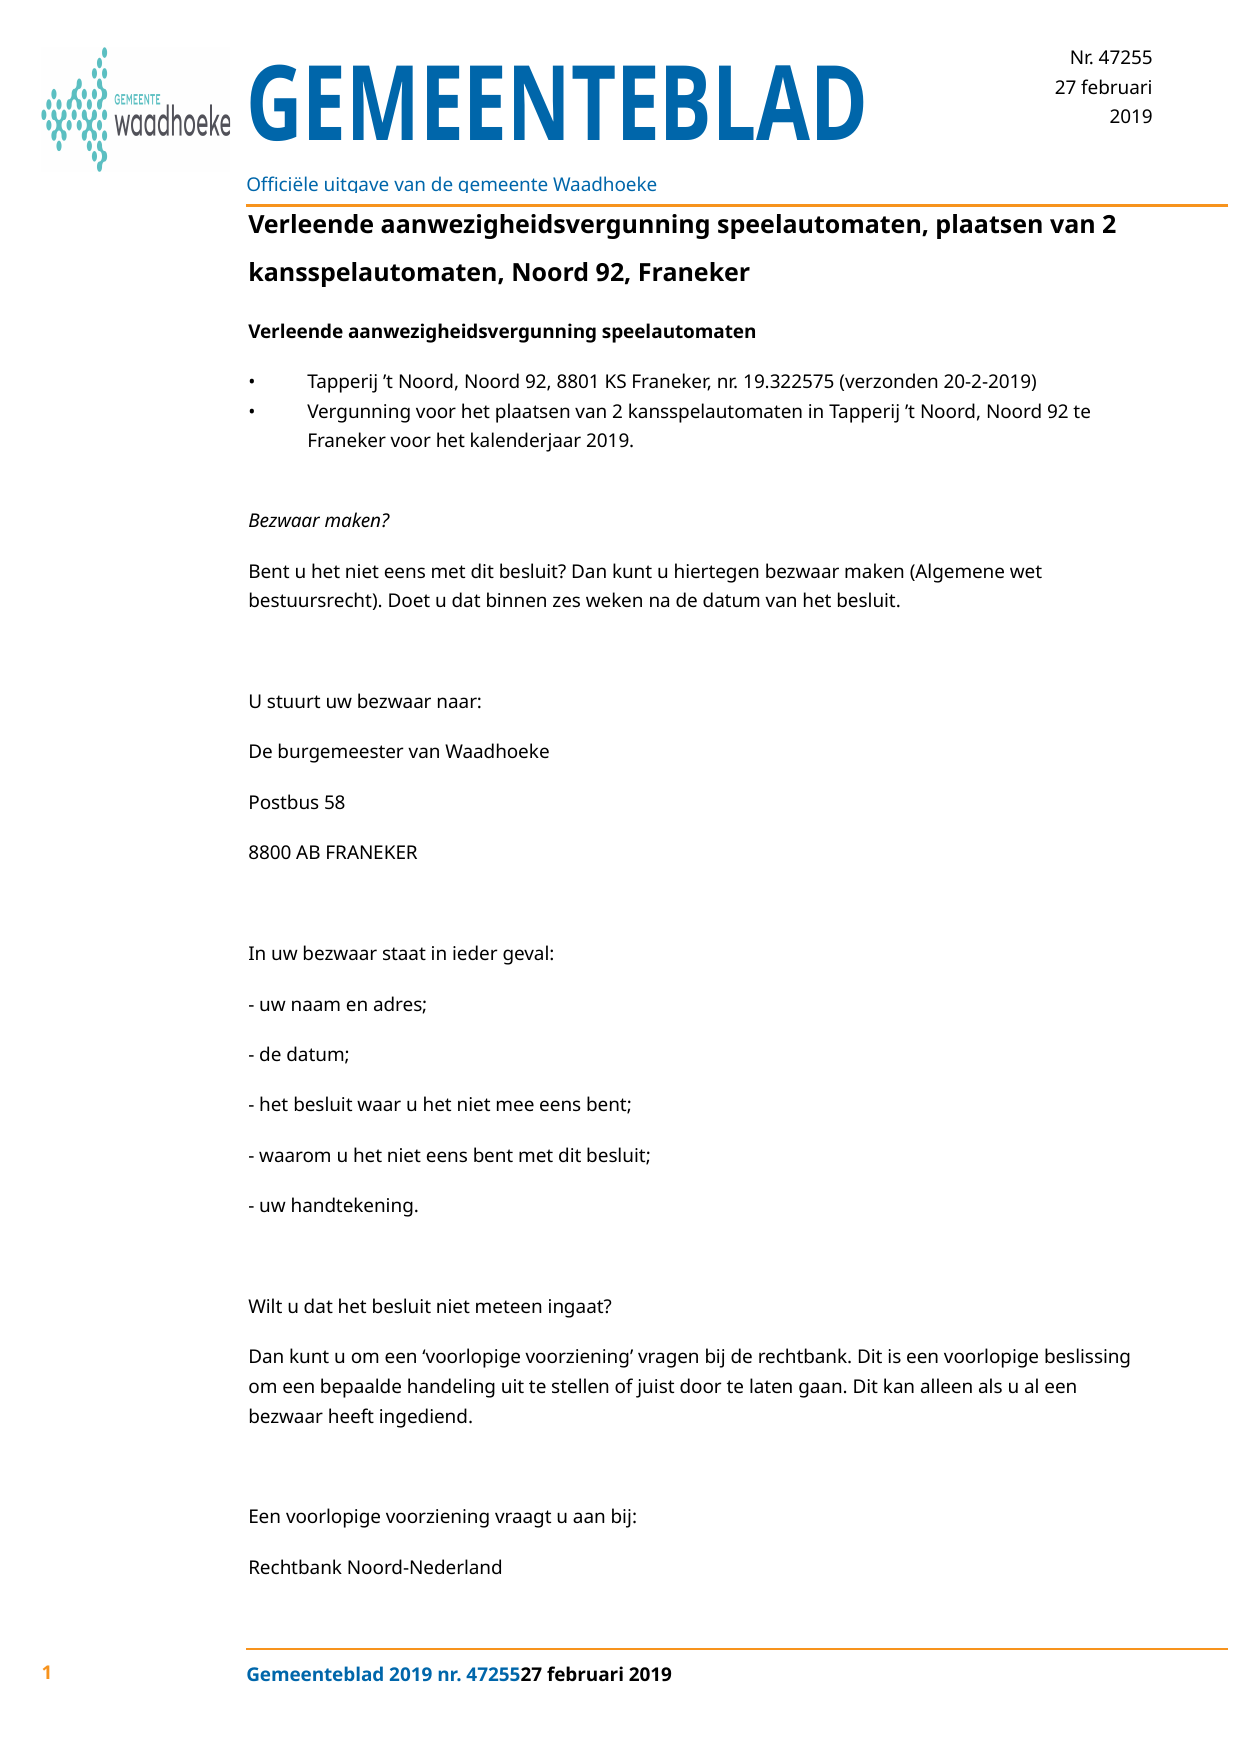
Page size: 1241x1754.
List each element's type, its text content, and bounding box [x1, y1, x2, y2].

text Postbus 58 [248, 789, 1152, 815]
text Wilt u dat het besluit niet meteen ingaat? [248, 1293, 1152, 1319]
text Verleende aanwezigheidsvergunning speelautomaten, plaatsen van 2 kansspelautomaten, Noord 92, Franeker [248, 207, 1152, 288]
text Rechtbank Noord-Nederland [248, 1554, 1152, 1580]
picture [41, 47, 231, 172]
list Vergunning voor het plaatsen van 2 kansspelautomaten in Tapperij ’t Noord, Noord 92 te Franeker voor het kalenderjaar 2019. [248, 398, 1152, 453]
list Tapperij ’t Noord, Noord 92, 8801 KS Franeker, nr. 19.322575 (verzonden 20-2-2019) [248, 368, 1152, 394]
text Bent u het niet eens met dit besluit? Dan kunt u hiertegen bezwaar maken (Algemene wet bestuursrecht). Doet u dat binnen zes weken na de datum van het besluit. [248, 558, 1152, 613]
text - waarom u het niet eens bent met dit besluit; [248, 1142, 1152, 1168]
text - de datum; [248, 1041, 1152, 1067]
text Dan kunt u om een ‘voorlopige voorziening’ vragen bij de rechtbank. Dit is een voorlopige beslissing om een bepaalde handeling uit te stellen of juist door te laten gaan. Dit kan alleen als u al een bezwaar heeft ingediend. [248, 1344, 1152, 1429]
text - uw naam en adres; [248, 991, 1152, 1017]
text 8800 AB FRANEKER [248, 839, 1152, 865]
text - uw handtekening. [248, 1192, 1152, 1218]
text - het besluit waar u het niet mee eens bent; [248, 1092, 1152, 1117]
text Verleende aanwezigheidsvergunning speelautomaten [248, 318, 1152, 344]
text In uw bezwaar staat in ieder geval: [248, 940, 1152, 966]
text Bezwaar maken? [248, 507, 1152, 533]
text U stuurt uw bezwaar naar: [248, 688, 1152, 714]
text De burgemeester van Waadhoeke [248, 739, 1152, 764]
text Een voorlopige voorziening vraagt u aan bij: [248, 1504, 1152, 1529]
